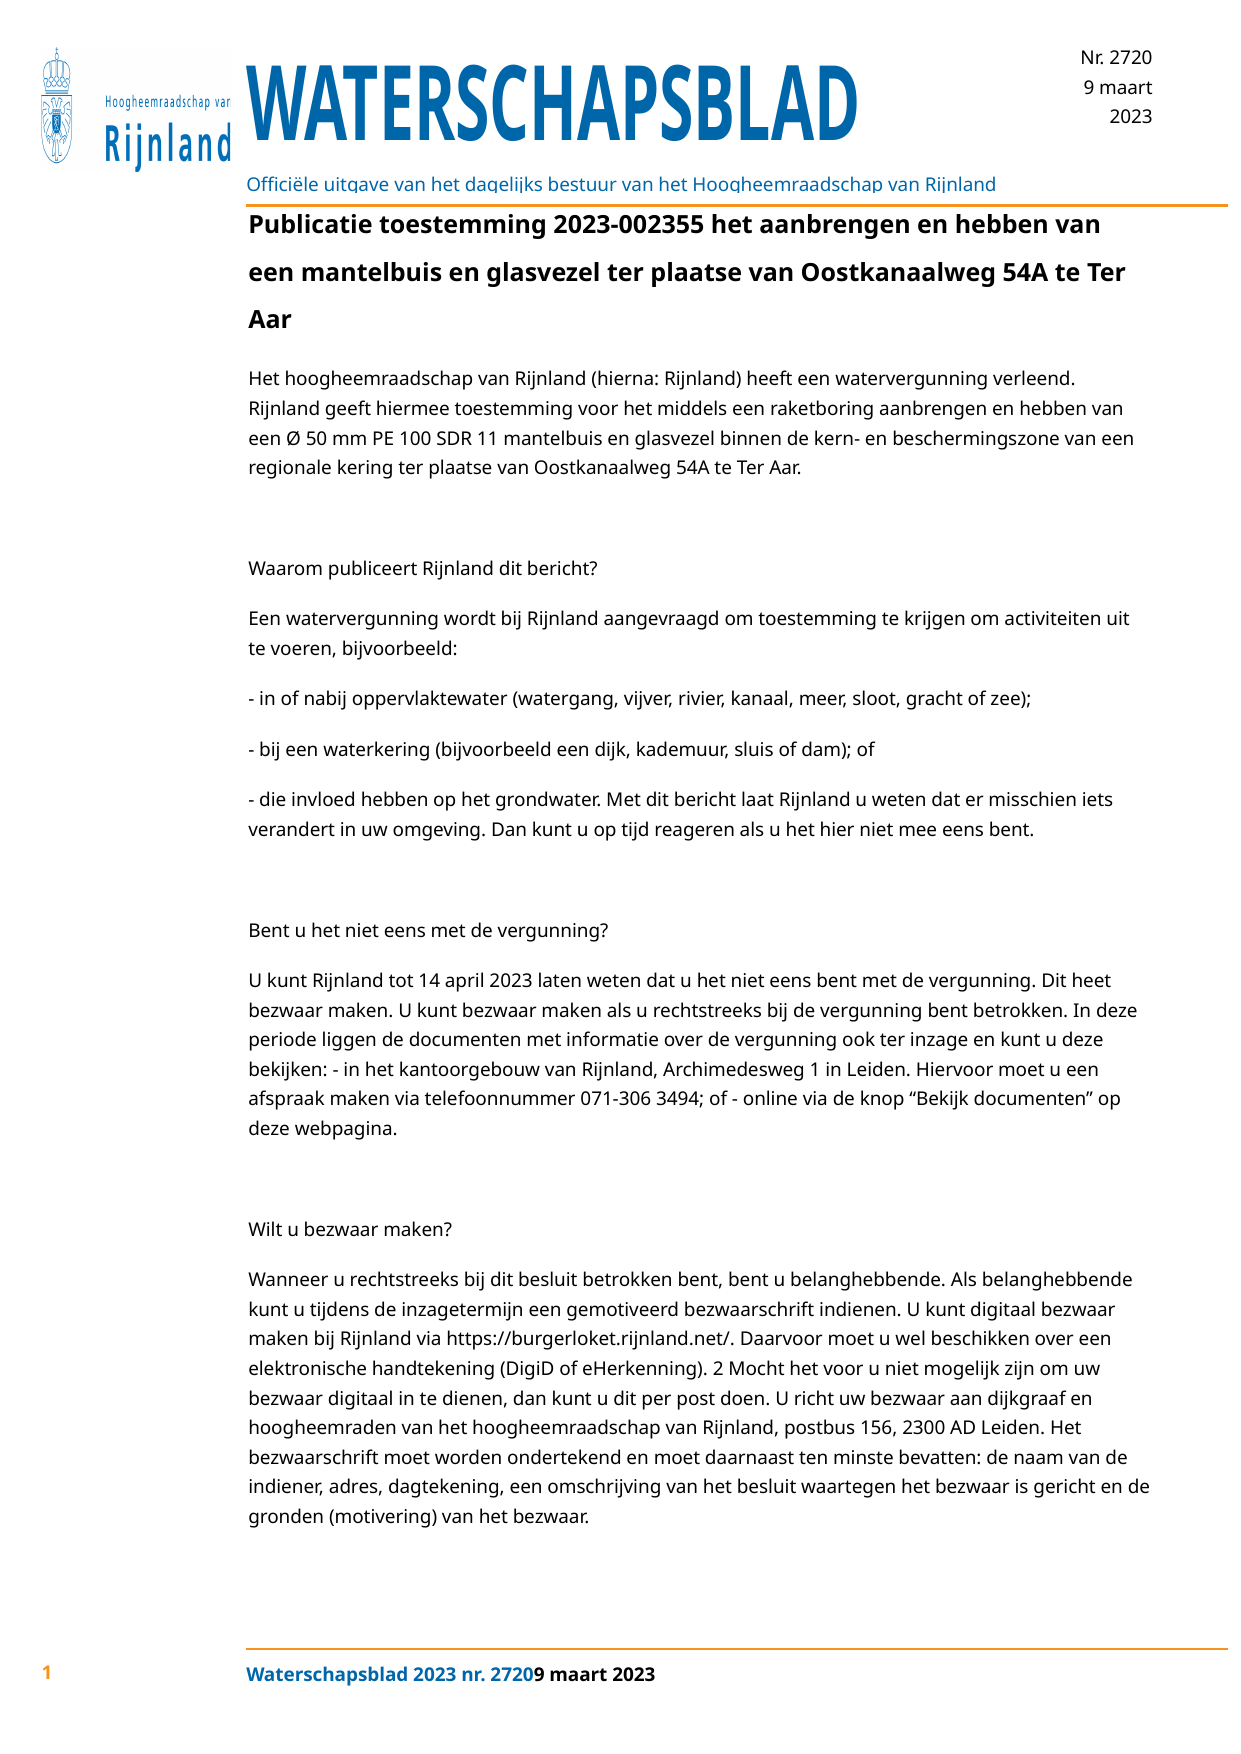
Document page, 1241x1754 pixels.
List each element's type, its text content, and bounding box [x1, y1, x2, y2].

text Waarom publiceert Rijnland dit bericht? [248, 555, 1152, 581]
text Wanneer u rechtstreeks bij dit besluit betrokken bent, bent u belanghebbende. Als belanghebbende kunt u tijdens de inzagetermijn een gemotiveerd bezwaarschrift indienen. U kunt digitaal bezwaar maken bij Rijnland via https://burgerloket.rijnland.net/. Daarvoor moet u wel beschikken over een elektronische handtekening (DigiD of eHerkenning). 2 Mocht het voor u niet mogelijk zijn om uw bezwaar digitaal in te dienen, dan kunt u dit per post doen. U richt uw bezwaar aan dijkgraaf en hoogheemraden van het hoogheemraadschap van Rijnland, postbus 156, 2300 AD Leiden. Het bezwaarschrift moet worden ondertekend en moet daarnaast ten minste bevatten: de naam van de indiener, adres, dagtekening, een omschrijving van het besluit waartegen het bezwaar is gericht en de gronden (motivering) van het bezwaar. [248, 1266, 1152, 1529]
text Publicatie toestemming 2023-002355 het aanbrengen en hebben van een mantelbuis en glasvezel ter plaatse van Oostkanaalweg 54A te Ter Aar [248, 207, 1152, 336]
text - bij een waterkering (bijvoorbeeld een dijk, kademuur, sluis of dam); of [248, 736, 1152, 762]
text Een watervergunning wordt bij Rijnland aangevraagd om toestemming te krijgen om activiteiten uit te voeren, bijvoorbeeld: [248, 606, 1152, 661]
text - in of nabij oppervlaktewater (watergang, vijver, rivier, kanaal, meer, sloot, gracht of zee); [248, 686, 1152, 711]
text Het hoogheemraadschap van Rijnland (hierna: Rijnland) heeft een watervergunning verleend. Rijnland geeft hiermee toestemming voor het middels een raketboring aanbrengen en hebben van een Ø 50 mm PE 100 SDR 11 mantelbuis en glasvezel binnen de kern- en beschermingszone van een regionale kering ter plaatse van Oostkanaalweg 54A te Ter Aar. [248, 366, 1152, 480]
picture [41, 47, 231, 172]
text Bent u het niet eens met de vergunning? [248, 917, 1152, 942]
text - die invloed hebben op het grondwater. Met dit bericht laat Rijnland u weten dat er misschien iets verandert in uw omgeving. Dan kunt u op tijd reageren als u het hier niet mee eens bent. [248, 786, 1152, 842]
text U kunt Rijnland tot 14 april 2023 laten weten dat u het niet eens bent met de vergunning. Dit heet bezwaar maken. U kunt bezwaar maken als u rechtstreeks bij de vergunning bent betrokken. In deze periode liggen de documenten met informatie over de vergunning ook ter inzage en kunt u deze bekijken: - in het kantoorgebouw van Rijnland, Archimedesweg 1 in Leiden. Hiervoor moet u een afspraak maken via telefoonnummer 071-306 3494; of - online via de knop “Bekijk documenten” op deze webpagina. [248, 967, 1152, 1141]
text Wilt u bezwaar maken? [248, 1216, 1152, 1242]
